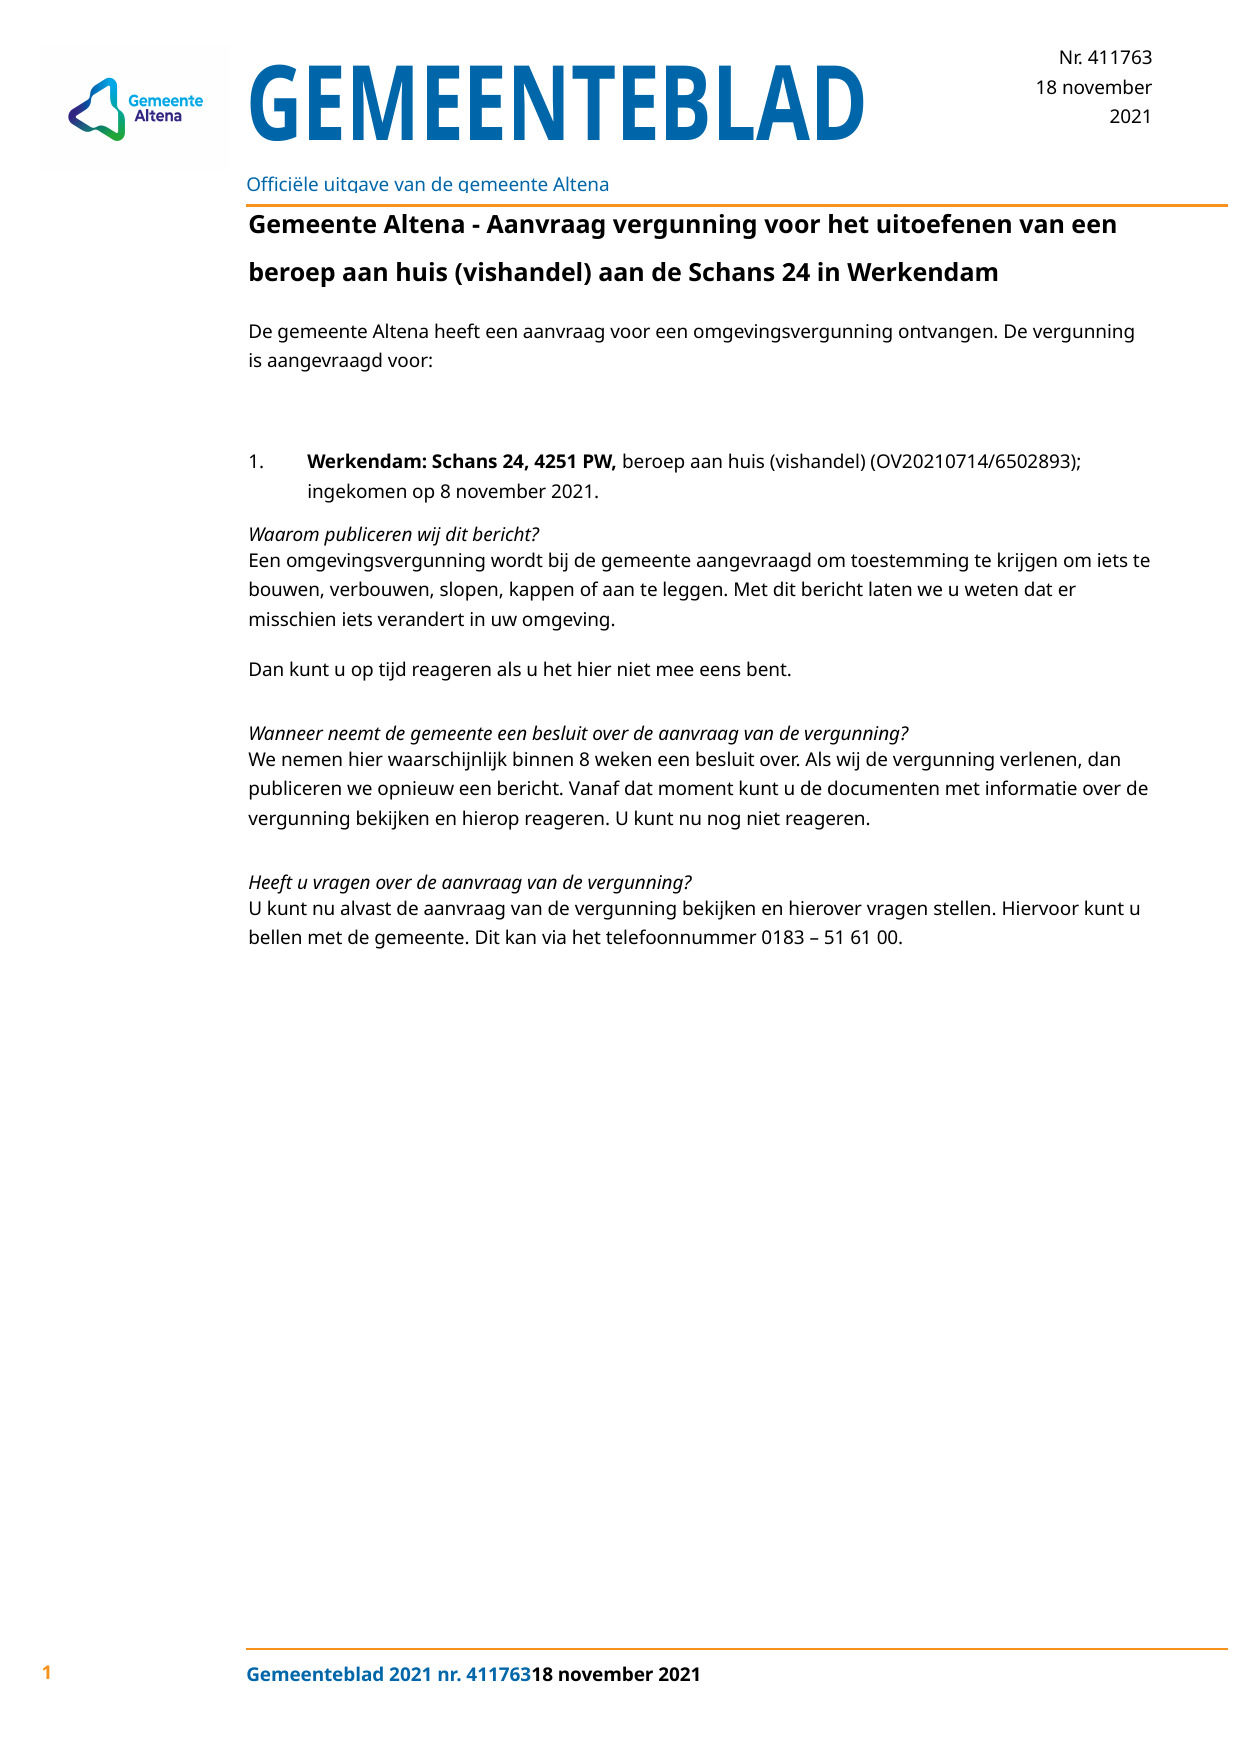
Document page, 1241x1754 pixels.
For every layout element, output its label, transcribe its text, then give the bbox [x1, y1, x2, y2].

text We nemen hier waarschijnlijk binnen 8 weken een besluit over. Als wij de vergunning verlenen, dan publiceren we opnieuw een bericht. Vanaf dat moment kunt u de documenten met informatie over de vergunning bekijken en hierop reageren. U kunt nu nog niet reageren. [248, 746, 1152, 831]
list Werkendam: Schans 24, 4251 PW, beroep aan huis (vishandel) (OV20210714/6502893); ingekomen op 8 november 2021. [248, 448, 1152, 504]
text Een omgevingsvergunning wordt bij de gemeente aangevraagd om toestemming te krijgen om iets te bouwen, verbouwen, slopen, kappen of aan te leggen. Met dit bericht laten we u weten dat er misschien iets verandert in uw omgeving. [248, 547, 1152, 632]
text U kunt nu alvast de aanvraag van de vergunning bekijken en hierover vragen stellen. Hiervoor kunt u bellen met de gemeente. Dit kan via het telefoonnummer 0183 – 51 61 00. [248, 895, 1152, 950]
text Heeft u vragen over de aanvraag van de vergunning? [248, 869, 1152, 895]
text Wanneer neemt de gemeente een besluit over de aanvraag van de vergunning? [248, 720, 1152, 746]
text Gemeente Altena - Aanvraag vergunning voor het uitoefenen van een beroep aan huis (vishandel) aan de Schans 24 in Werkendam [248, 207, 1152, 288]
picture [41, 47, 231, 172]
text Dan kunt u op tijd reageren als u het hier niet mee eens bent. [248, 656, 1152, 682]
text De gemeente Altena heeft een aanvraag voor een omgevingsvergunning ontvangen. De vergunning is aangevraagd voor: [248, 318, 1152, 373]
text Waarom publiceren wij dit bericht? [248, 521, 1152, 547]
